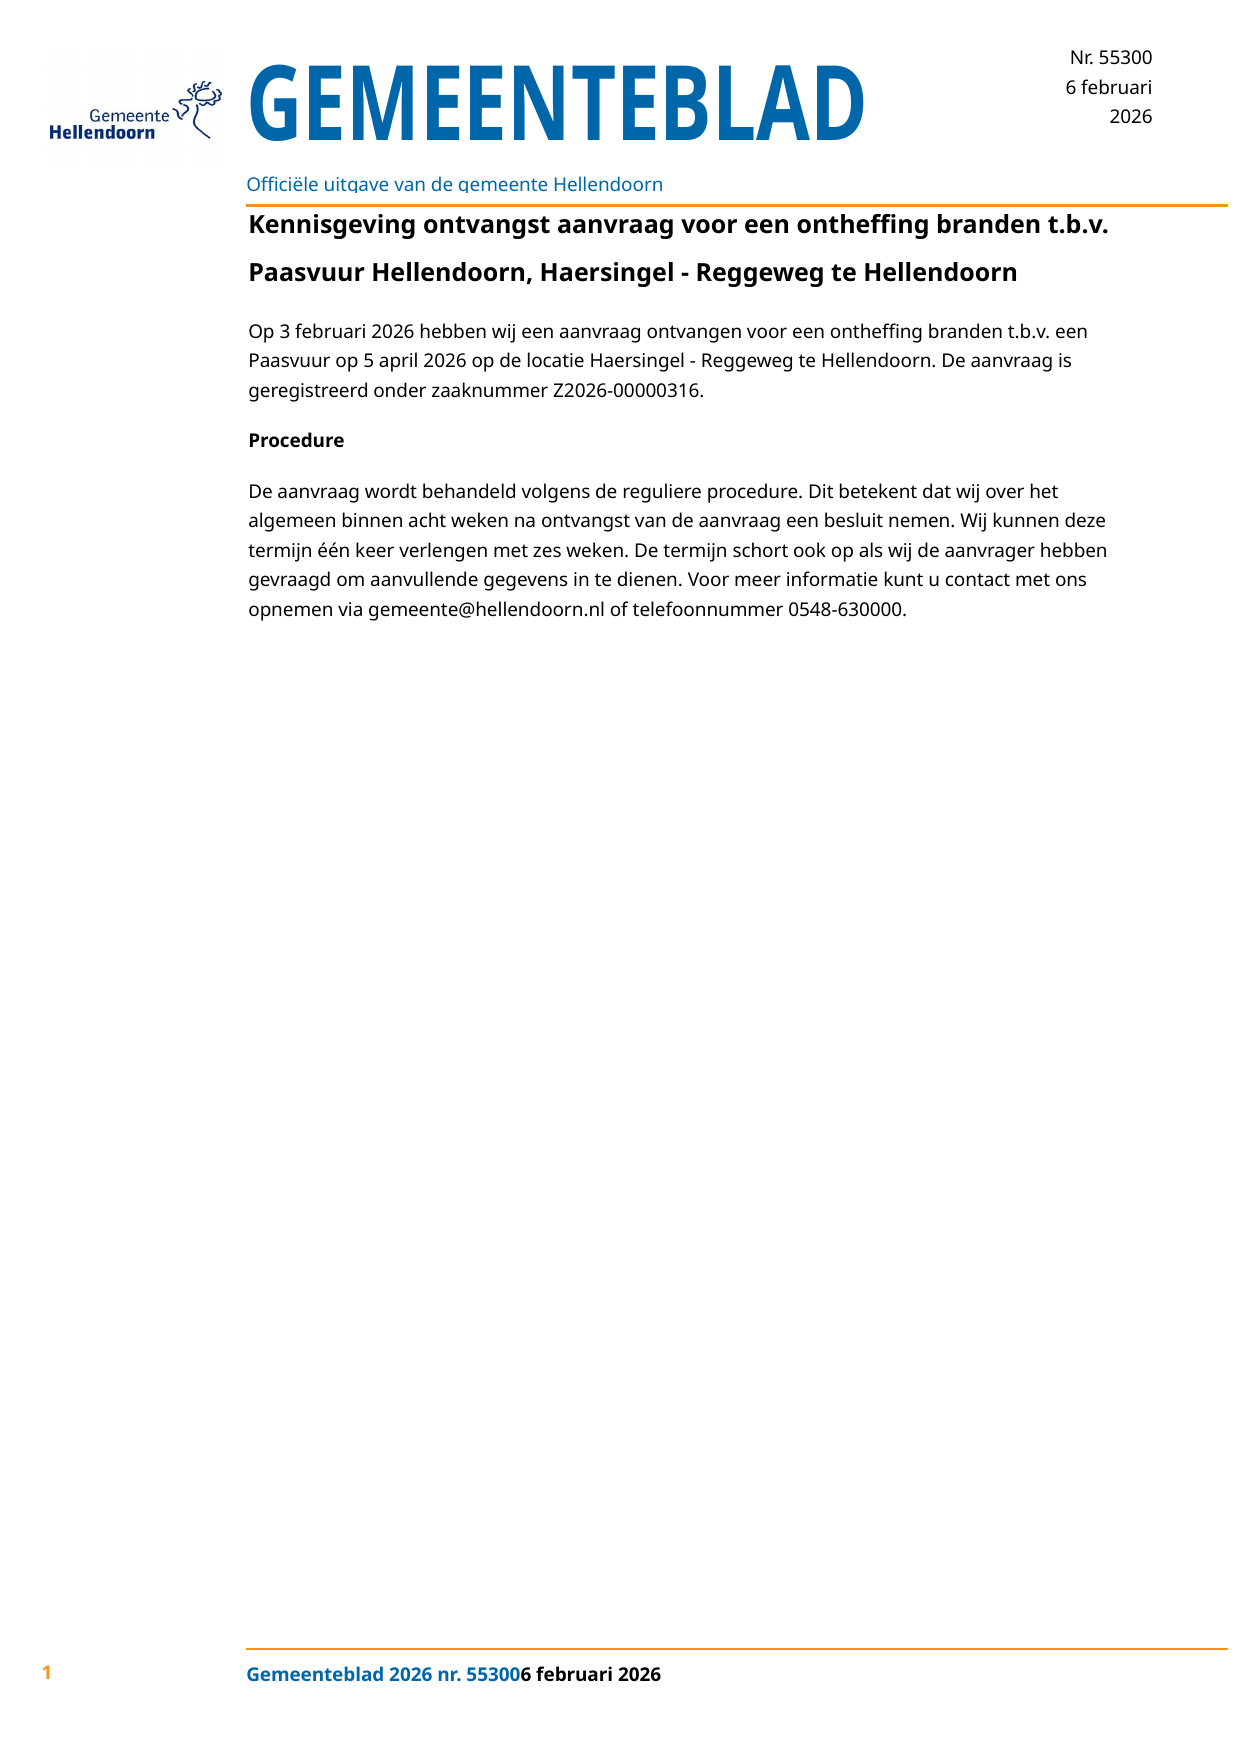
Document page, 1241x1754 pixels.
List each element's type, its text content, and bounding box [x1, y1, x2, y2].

text Kennisgeving ontvangst aanvraag voor een ontheffing branden t.b.v. Paasvuur Hellendoorn, Haersingel - Reggeweg te Hellendoorn [248, 207, 1152, 288]
text De aanvraag wordt behandeld volgens de reguliere procedure. Dit betekent dat wij over het algemeen binnen acht weken na ontvangst van de aanvraag een besluit nemen. Wij kunnen deze termijn één keer verlengen met zes weken. De termijn schort ook op als wij de aanvrager hebben gevraagd om aanvullende gegevens in te dienen. Voor meer informatie kunt u contact met ons opnemen via gemeente@hellendoorn.nl of telefoonnummer 0548-630000. [248, 478, 1152, 622]
text Procedure [248, 427, 1152, 453]
text Op 3 februari 2026 hebben wij een aanvraag ontvangen voor een ontheffing branden t.b.v. een Paasvuur op 5 april 2026 op de locatie Haersingel - Reggeweg te Hellendoorn. De aanvraag is geregistreerd onder zaaknummer Z2026-00000316. [248, 318, 1152, 403]
picture [41, 47, 231, 172]
